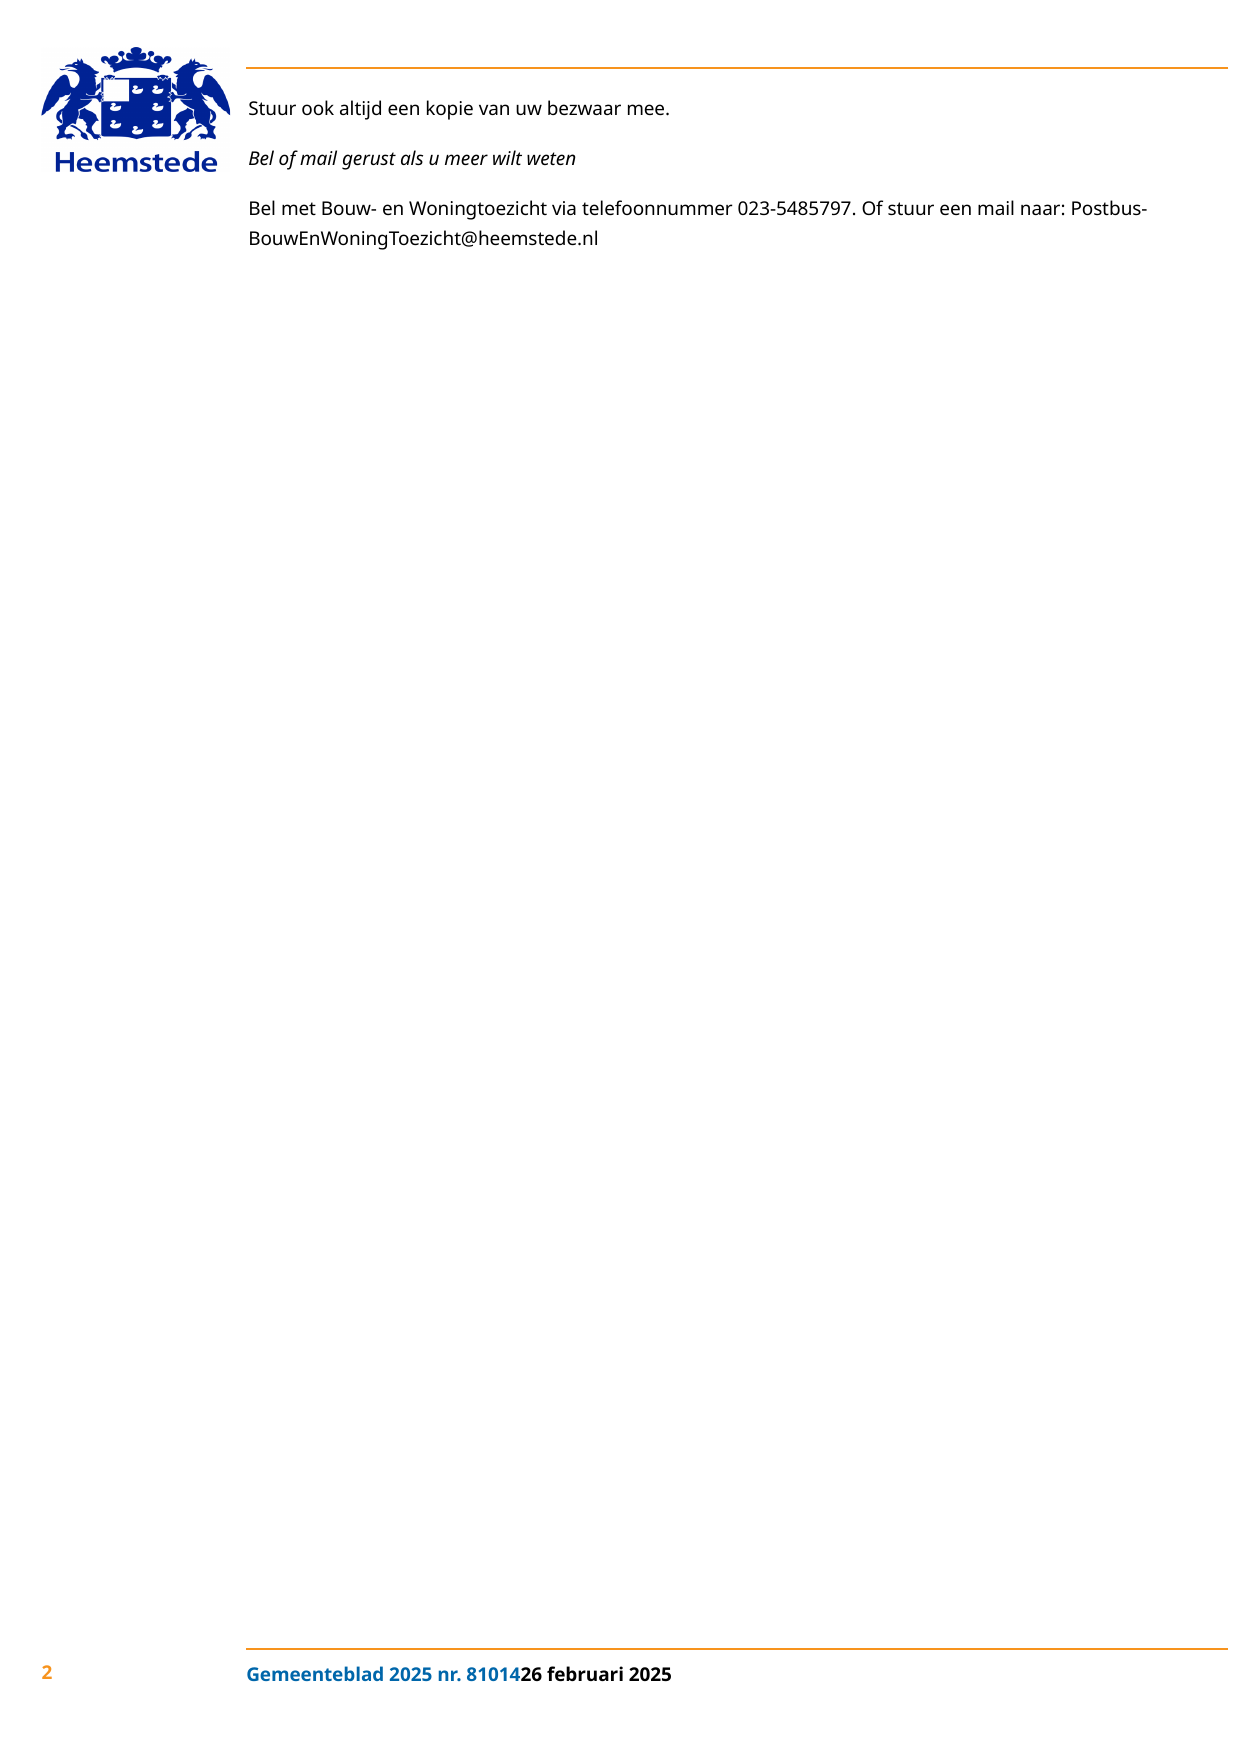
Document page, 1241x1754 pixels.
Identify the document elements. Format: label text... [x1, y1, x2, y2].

text Bel met Bouw- en Woningtoezicht via telefoonnummer 023-5485797. Of stuur een mail naar: Postbus-BouwEnWoningToezicht@heemstede.nl [248, 196, 1152, 251]
text Bel of mail gerust als u meer wilt weten [248, 145, 1152, 171]
picture [41, 47, 231, 172]
text Stuur ook altijd een kopie van uw bezwaar mee. [248, 95, 1152, 121]
